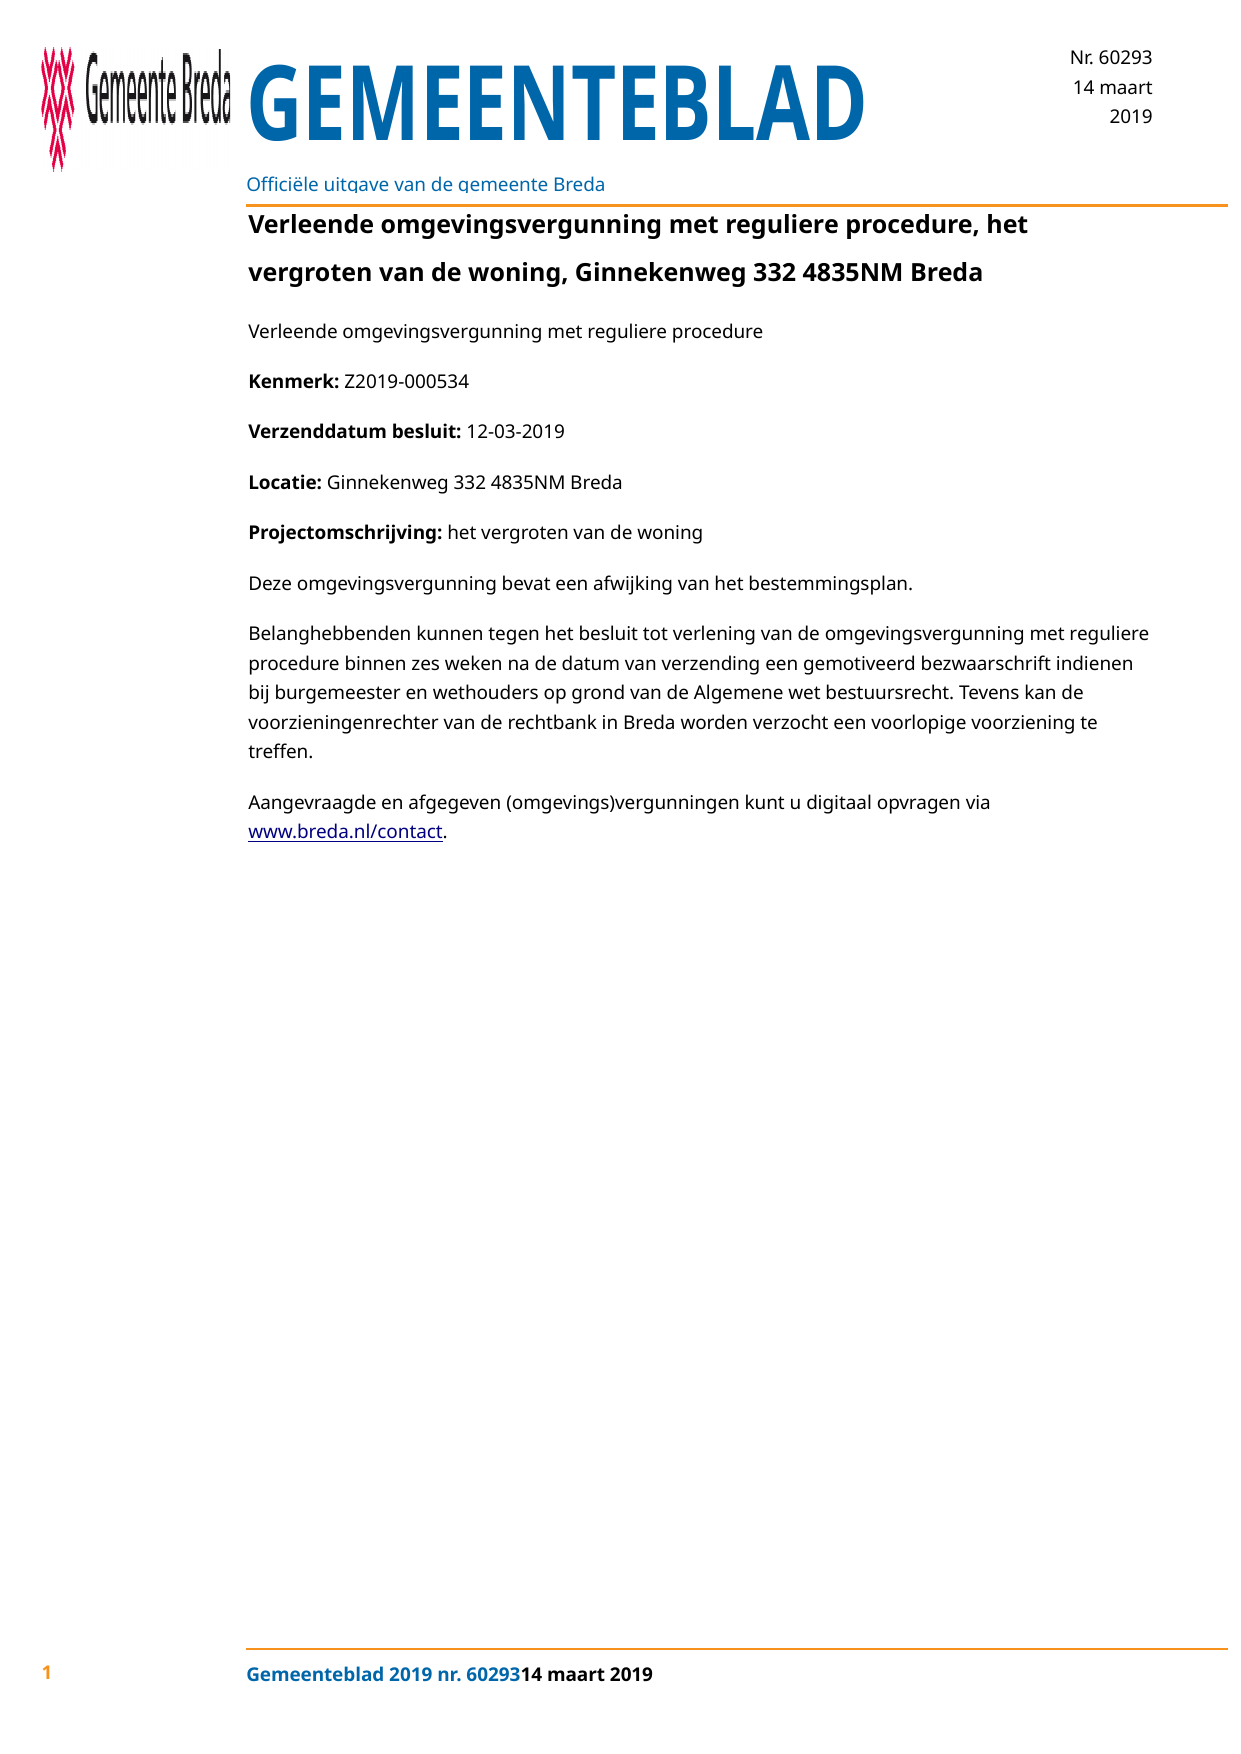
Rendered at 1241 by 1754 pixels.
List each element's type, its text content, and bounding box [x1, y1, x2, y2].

text Verzenddatum besluit: 12-03-2019 [248, 419, 1152, 444]
text Locatie: Ginnekenweg 332 4835NM Breda [248, 469, 1152, 495]
text Kenmerk: Z2019-000534 [248, 368, 1152, 394]
text Deze omgevingsvergunning bevat een afwijking van het bestemmingsplan. [248, 570, 1152, 596]
text Verleende omgevingsvergunning met reguliere procedure, het vergroten van de woning, Ginnekenweg 332 4835NM Breda [248, 207, 1152, 288]
text Aangevraagde en afgegeven (omgevings)vergunningen kunt u digitaal opvragen via www.breda.nl/contact. [248, 789, 1152, 844]
text Verleende omgevingsvergunning met reguliere procedure [248, 318, 1152, 344]
text Projectomschrijving: het vergroten van de woning [248, 519, 1152, 545]
text Belanghebbenden kunnen tegen het besluit tot verlening van de omgevingsvergunning met reguliere procedure binnen zes weken na de datum van verzending een gemotiveerd bezwaarschrift indienen bij burgemeester en wethouders op grond van de Algemene wet bestuursrecht. Tevens kan de voorzieningenrechter van de rechtbank in Breda worden verzocht een voorlopige voorziening te treffen. [248, 620, 1152, 764]
picture [41, 47, 231, 172]
